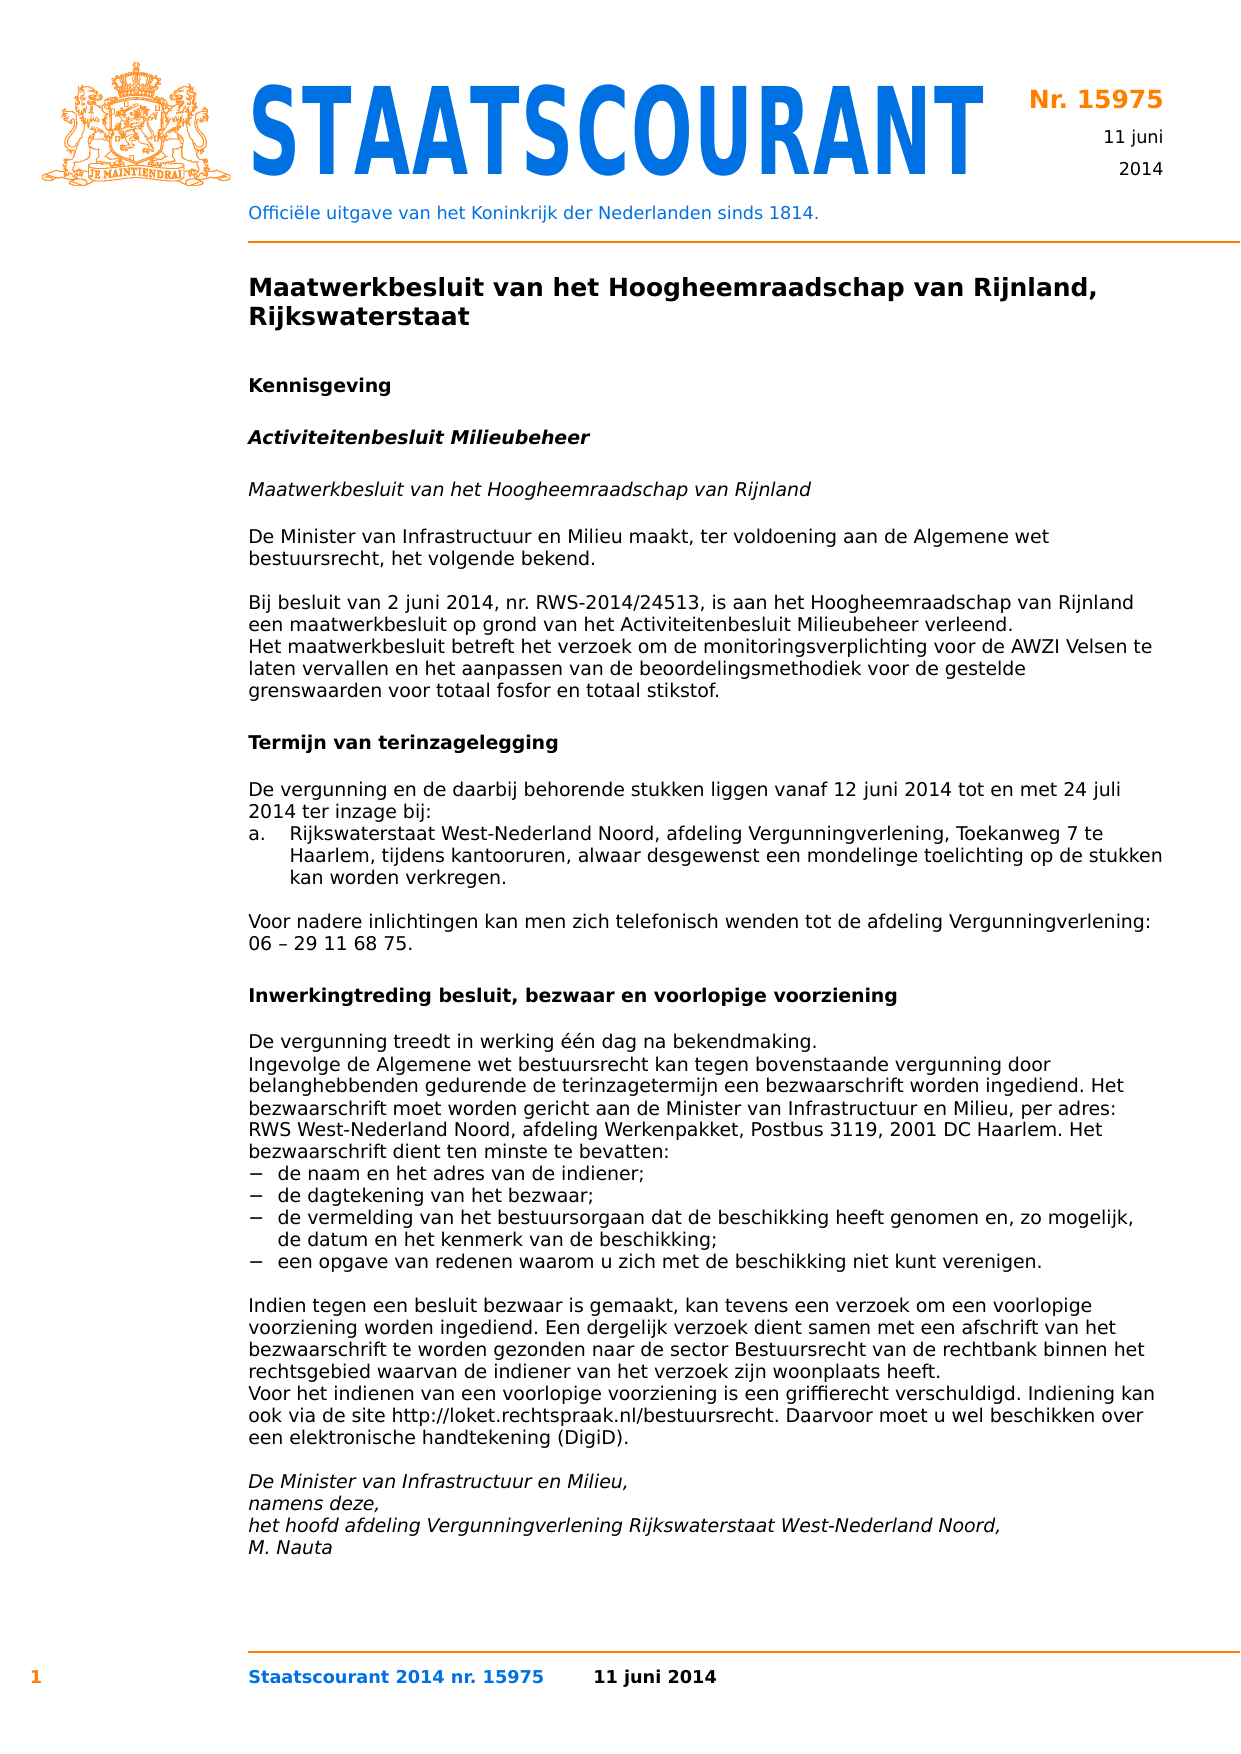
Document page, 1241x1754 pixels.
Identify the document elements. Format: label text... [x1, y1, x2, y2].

text De Minister van Infrastructuur en Milieu, namens deze, het hoofd afdeling Vergunningverlening Rijkswaterstaat West-Nederland Noord, M. Nauta [248, 1471, 1163, 1559]
subtitle Activiteitenbesluit Milieubeheer [248, 427, 1163, 449]
text Voor het indienen van een voorlopige voorziening is een griffierecht verschuldigd. Indiening kan ook via de site http://loket.rechtspraak.nl/bestuursrecht. Daarvoor moet u wel beschikken over een elektronische handtekening (DigiD). [248, 1383, 1163, 1449]
table_cell 11 juni [998, 121, 1240, 153]
subtitle Maatwerkbesluit van het Hoogheemraadschap van Rijnland [248, 479, 1163, 501]
text − de dagtekening van het bezwaar; [248, 1185, 1163, 1207]
table_header STAATSCOURANT [248, 62, 998, 203]
text − een opgave van redenen waarom u zich met de beschikking niet kunt verenigen. [248, 1251, 1163, 1273]
text − de naam en het adres van de indiener; [248, 1163, 1163, 1185]
table_cell Officiële uitgave van het Koninkrijk der Nederlanden sinds 1814. [248, 203, 1240, 241]
text De vergunning en de daarbij behorende stukken liggen vanaf 12 juni 2014 tot en met 24 juli 2014 ter inzage bij: [248, 779, 1163, 823]
table_header Nr. 15975 [998, 62, 1240, 121]
table_cell 2014 [998, 153, 1240, 203]
picture [41, 62, 231, 186]
text − de vermelding van het bestuursorgaan dat de beschikking heeft genomen en, zo mogelijk, de datum en het kenmerk van de beschikking; [248, 1207, 1163, 1251]
subtitle Termijn van terinzagelegging [248, 732, 1163, 754]
table_header [25, 62, 248, 241]
text a. Rijkswaterstaat West-Nederland Noord, afdeling Vergunningverlening, Toekanweg 7 te Haarlem, tijdens kantooruren, alwaar desgewenst een mondelinge toelichting op de stukken kan worden verkregen. [248, 823, 1163, 889]
text Voor nadere inlichtingen kan men zich telefonisch wenden tot de afdeling Vergunningverlening: 06 – 29 11 68 75. [248, 911, 1163, 954]
subtitle Maatwerkbesluit van het Hoogheemraadschap van Rijnland, Rijkswaterstaat [248, 273, 1163, 331]
text De Minister van Infrastructuur en Milieu maakt, ter voldoening aan de Algemene wet bestuursrecht, het volgende bekend. [248, 526, 1163, 570]
text Ingevolge de Algemene wet bestuursrecht kan tegen bovenstaande vergunning door belanghebbenden gedurende de terinzagetermijn een bezwaarschrift worden ingediend. Het bezwaarschrift moet worden gericht aan de Minister van Infrastructuur en Milieu, per adres: RWS West-Nederland Noord, afdeling Werkenpakket, Postbus 3119, 2001 DC Haarlem. Het bezwaarschrift dient ten minste te bevatten: [248, 1053, 1163, 1163]
text De vergunning treedt in werking één dag na bekendmaking. [248, 1031, 1163, 1053]
subtitle Kennisgeving [248, 375, 1163, 397]
text Bij besluit van 2 juni 2014, nr. RWS-2014/24513, is aan het Hoogheemraadschap van Rijnland een maatwerkbesluit op grond van het Activiteitenbesluit Milieubeheer verleend. [248, 592, 1163, 636]
text Het maatwerkbesluit betreft het verzoek om de monitoringsverplichting voor de AWZI Velsen te laten vervallen en het aanpassen van de beoordelingsmethodiek voor de gestelde grenswaarden voor totaal fosfor en totaal stikstof. [248, 636, 1163, 702]
text Indien tegen een besluit bezwaar is gemaakt, kan tevens een verzoek om een voorlopige voorziening worden ingediend. Een dergelijk verzoek dient samen met een afschrift van het bezwaarschrift te worden gezonden naar de sector Bestuursrecht van de rechtbank binnen het rechtsgebied waarvan de indiener van het verzoek zijn woonplaats heeft. [248, 1295, 1163, 1383]
subtitle Inwerkingtreding besluit, bezwaar en voorlopige voorziening [248, 984, 1163, 1006]
